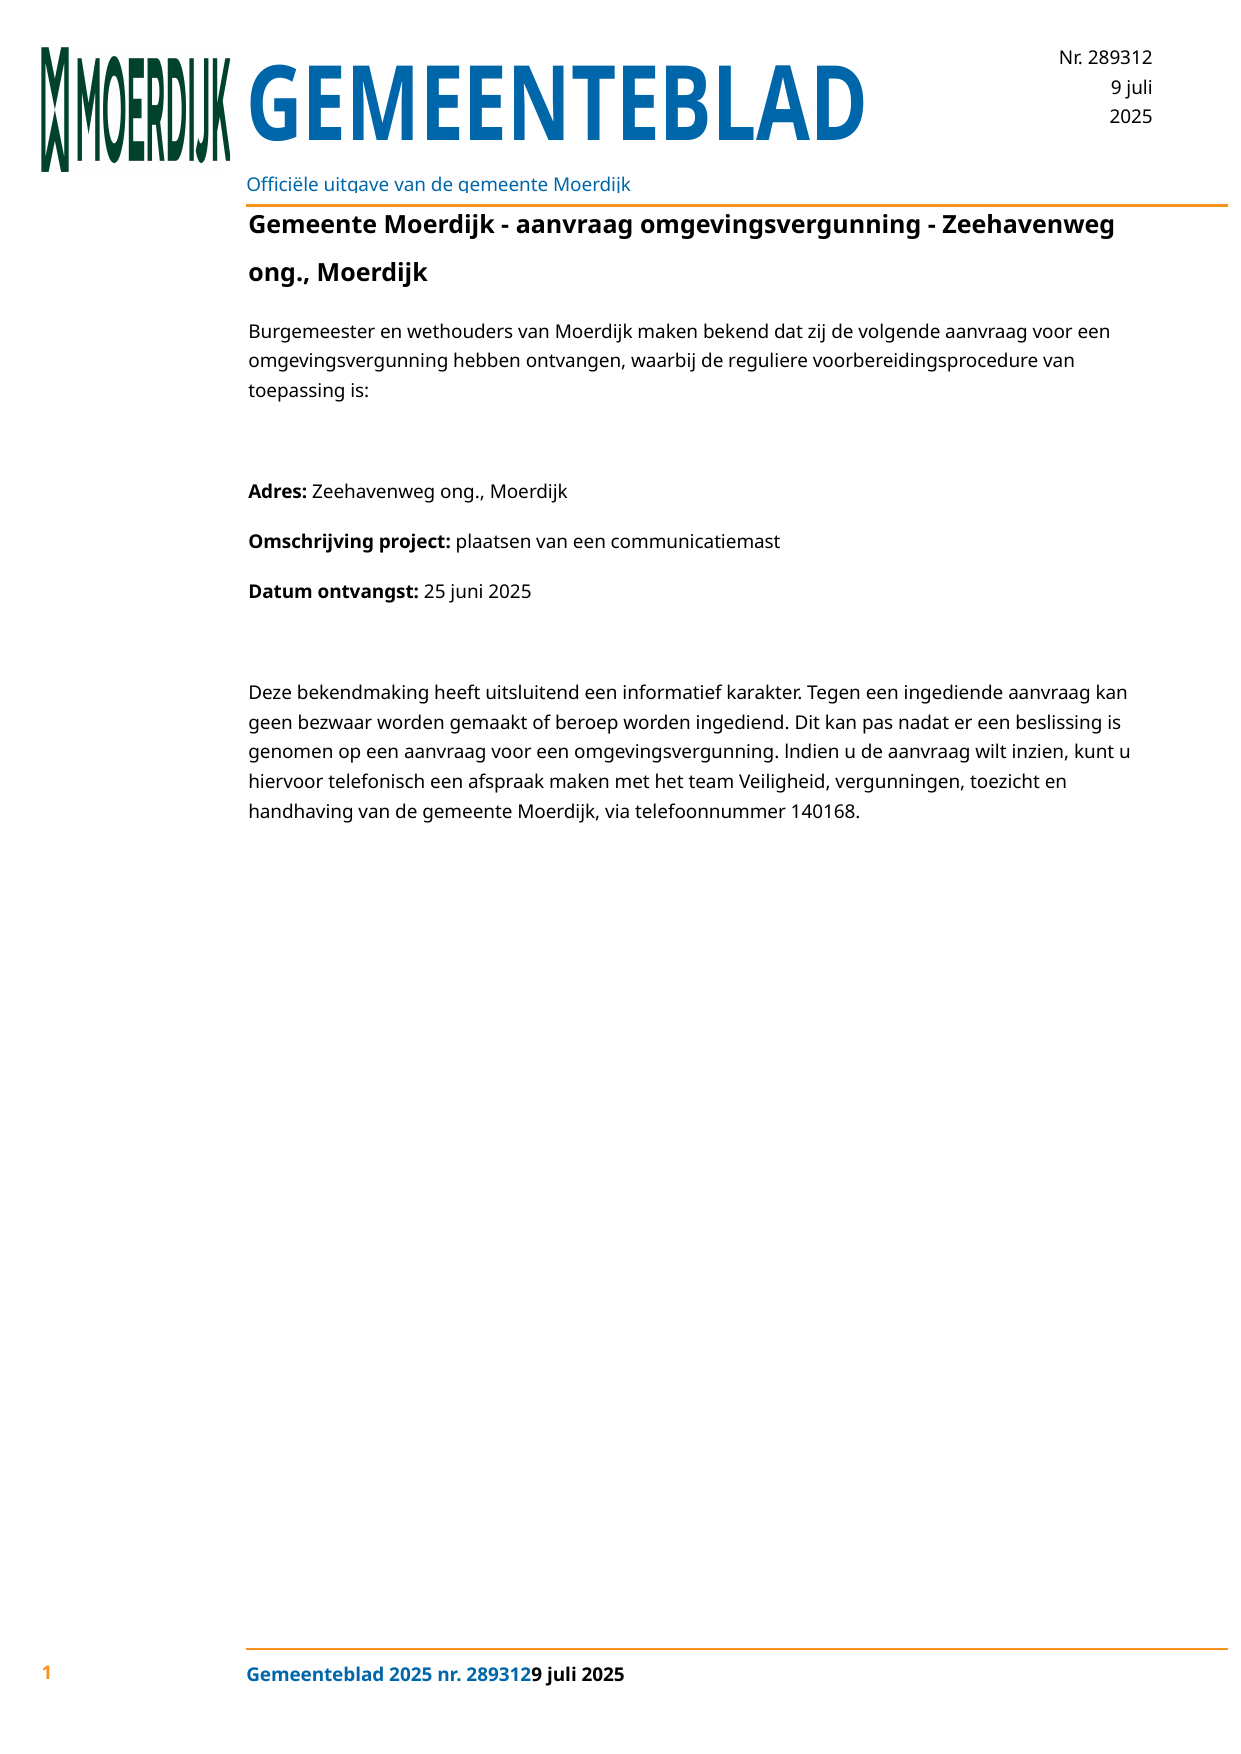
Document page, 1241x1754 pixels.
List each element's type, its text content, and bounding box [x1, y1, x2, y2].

picture [41, 47, 231, 172]
text Adres: Zeehavenweg ong., Moerdijk [248, 478, 1152, 504]
text Gemeente Moerdijk - aanvraag omgevingsvergunning - Zeehavenweg ong., Moerdijk [248, 207, 1152, 288]
text Deze bekendmaking heeft uitsluitend een informatief karakter. Tegen een ingediende aanvraag kan geen bezwaar worden gemaakt of beroep worden ingediend. Dit kan pas nadat er een beslissing is genomen op een aanvraag voor een omgevingsvergunning. lndien u de aanvraag wilt inzien, kunt u hiervoor telefonisch een afspraak maken met het team Veiligheid, vergunningen, toezicht en handhaving van de gemeente Moerdijk, via telefoonnummer 140168. [248, 679, 1152, 824]
text Datum ontvangst: 25 juni 2025 [248, 579, 1152, 604]
text Omschrijving project: plaatsen van een communicatiemast [248, 528, 1152, 554]
text Burgemeester en wethouders van Moerdijk maken bekend dat zij de volgende aanvraag voor een omgevingsvergunning hebben ontvangen, waarbij de reguliere voorbereidingsprocedure van toepassing is: [248, 318, 1152, 403]
